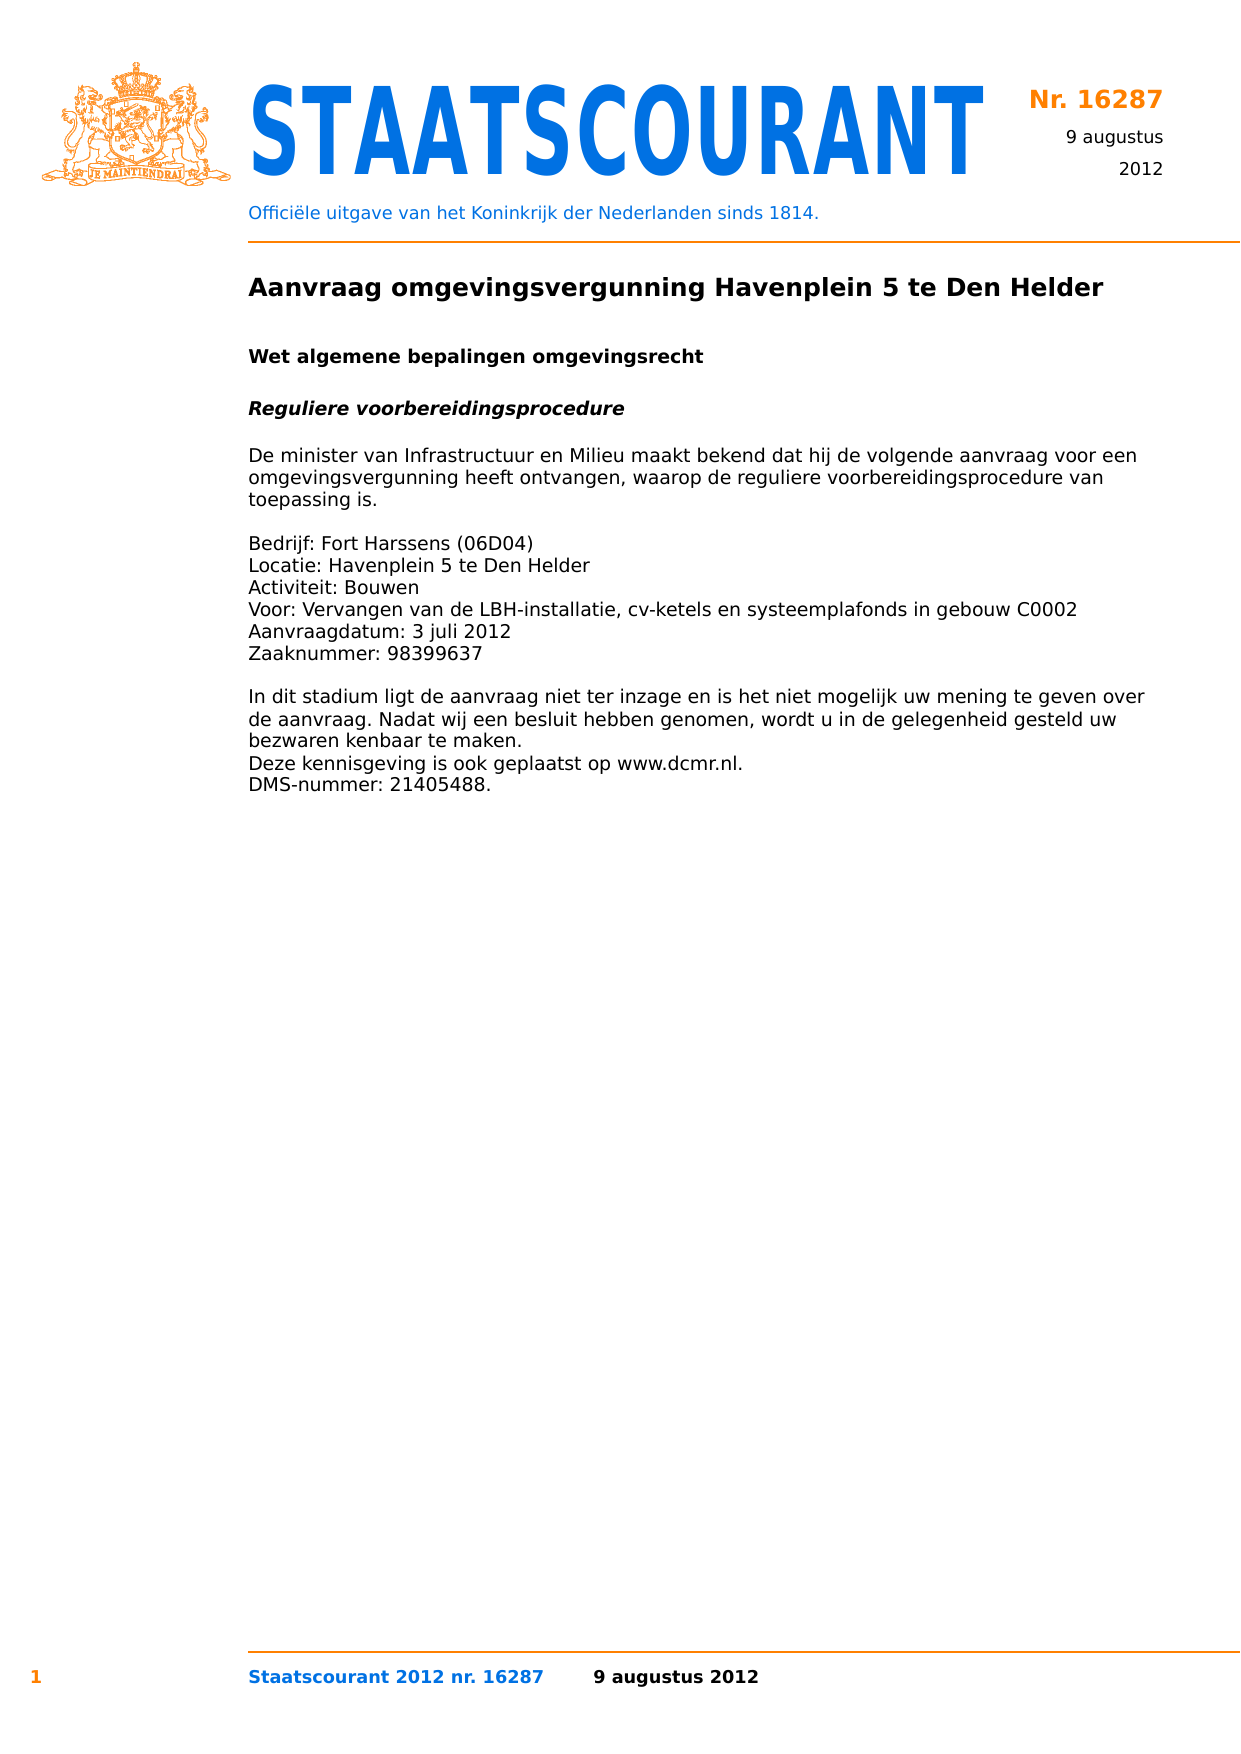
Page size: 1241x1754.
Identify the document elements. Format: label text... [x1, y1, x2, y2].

table_header STAATSCOURANT [248, 62, 998, 203]
table_header Nr. 16287 [998, 62, 1240, 121]
text In dit stadium ligt de aanvraag niet ter inzage en is het niet mogelijk uw mening te geven over de aanvraag. Nadat wij een besluit hebben genomen, wordt u in de gelegenheid gesteld uw bezwaren kenbaar te maken. [248, 686, 1163, 752]
text Zaaknummer: 98399637 [248, 643, 1163, 664]
table_cell Officiële uitgave van het Koninkrijk der Nederlanden sinds 1814. [248, 203, 1240, 241]
subtitle Aanvraag omgevingsvergunning Havenplein 5 te Den Helder [248, 273, 1163, 302]
subtitle Reguliere voorbereidingsprocedure [248, 398, 1163, 420]
picture [41, 62, 231, 186]
text Bedrijf: Fort Harssens (06D04) [248, 533, 1163, 555]
table_cell 9 augustus [998, 121, 1240, 153]
text Locatie: Havenplein 5 te Den Helder [248, 555, 1163, 577]
text Voor: Vervangen van de LBH-installatie, cv-ketels en systeemplafonds in gebouw C0002 [248, 599, 1163, 621]
table_header [25, 62, 248, 241]
text Deze kennisgeving is ook geplaatst op www.dcmr.nl. [248, 752, 1163, 774]
text De minister van Infrastructuur en Milieu maakt bekend dat hij de volgende aanvraag voor een omgevingsvergunning heeft ontvangen, waarop de reguliere voorbereidingsprocedure van toepassing is. [248, 445, 1163, 511]
table_cell 2012 [998, 153, 1240, 203]
text Activiteit: Bouwen [248, 577, 1163, 599]
text Aanvraagdatum: 3 juli 2012 [248, 621, 1163, 643]
subtitle Wet algemene bepalingen omgevingsrecht [248, 346, 1163, 368]
text DMS-nummer: 21405488. [248, 774, 1163, 796]
